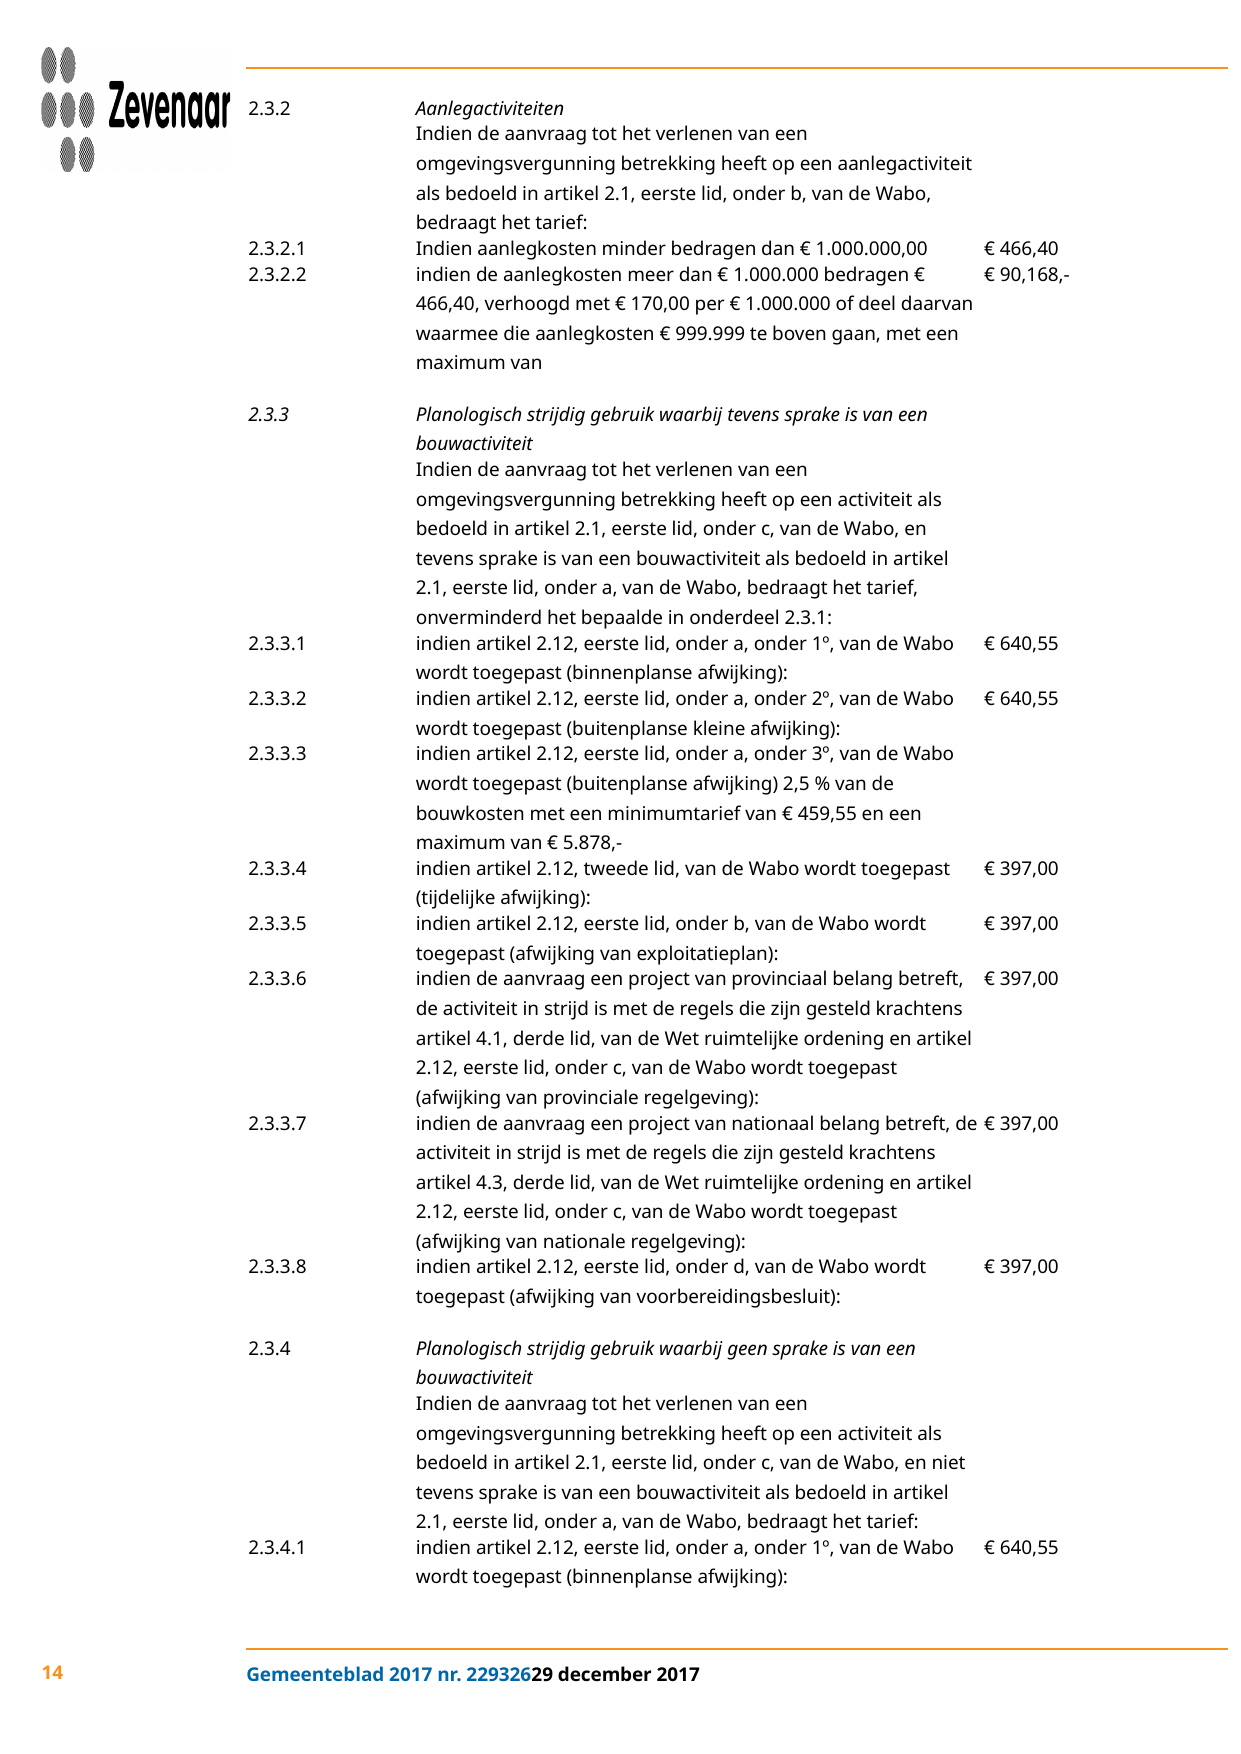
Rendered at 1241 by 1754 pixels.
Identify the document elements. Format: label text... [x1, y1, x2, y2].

table_cell 2.3.3 [248, 401, 416, 456]
table_cell Planologisch strijdig gebruik waarbij tevens sprake is van een bouwactiviteit [416, 401, 984, 456]
table_cell 2.3.2 [248, 95, 416, 121]
table_cell indien de aanvraag een project van provinciaal belang betreft, de activiteit in strijd is met de regels die zijn gesteld krachtens artikel 4.1, derde lid, van de Wet ruimtelijke ordening en artikel 2.12, eerste lid, onder c, van de Wabo wordt toegepast (afwijking van provinciale regelgeving): [416, 966, 984, 1110]
table_cell indien de aanlegkosten meer dan € 1.000.000 bedragen € 466,40, verhoogd met € 170,00 per € 1.000.000 of deel daarvan waarmee die aanlegkosten € 999.999 te boven gaan, met een maximum van [416, 261, 984, 375]
table_cell indien artikel 2.12, eerste lid, onder b, van de Wabo wordt toegepast (afwijking van exploitatieplan): [416, 910, 984, 966]
table_cell indien artikel 2.12, eerste lid, onder a, onder 1º, van de Wabo wordt toegepast (binnenplanse afwijking): [416, 1534, 984, 1589]
table_cell € 397,00 [984, 855, 1152, 910]
table_cell indien artikel 2.12, eerste lid, onder a, onder 3º, van de Wabo wordt toegepast (buitenplanse afwijking) 2,5 % van de bouwkosten met een minimumtarief van € 459,55 en een maximum van € 5.878,- [416, 741, 984, 855]
table_cell € 397,00 [984, 910, 1152, 966]
table_cell € 397,00 [984, 1110, 1152, 1254]
table_cell 2.3.3.6 [248, 966, 416, 1110]
table_cell [984, 375, 1152, 401]
table_cell indien artikel 2.12, eerste lid, onder d, van de Wabo wordt toegepast (afwijking van voorbereidingsbesluit): [416, 1254, 984, 1309]
table_cell Indien de aanvraag tot het verlenen van een omgevingsvergunning betrekking heeft op een activiteit als bedoeld in artikel 2.1, eerste lid, onder c, van de Wabo, en niet tevens sprake is van een bouwactiviteit als bedoeld in artikel 2.1, eerste lid, onder a, van de Wabo, bedraagt het tarief: [416, 1390, 984, 1534]
table_cell [248, 1390, 416, 1534]
table_cell [248, 375, 416, 401]
table_cell [984, 1309, 1152, 1335]
table_cell 2.3.4 [248, 1335, 416, 1390]
table_cell € 466,40 [984, 235, 1152, 261]
table_cell 2.3.3.8 [248, 1254, 416, 1309]
table_cell [416, 1309, 984, 1335]
table_cell € 90,168,- [984, 261, 1152, 375]
table_cell 2.3.2.1 [248, 235, 416, 261]
table_cell indien artikel 2.12, eerste lid, onder a, onder 1º, van de Wabo wordt toegepast (binnenplanse afwijking): [416, 630, 984, 685]
table_cell [984, 1335, 1152, 1390]
table_cell [416, 375, 984, 401]
table_cell 2.3.3.1 [248, 630, 416, 685]
table_cell 2.3.3.5 [248, 910, 416, 966]
table_cell 2.3.3.4 [248, 855, 416, 910]
table_cell € 397,00 [984, 1254, 1152, 1309]
table_cell Indien de aanvraag tot het verlenen van een omgevingsvergunning betrekking heeft op een activiteit als bedoeld in artikel 2.1, eerste lid, onder c, van de Wabo, en tevens sprake is van een bouwactiviteit als bedoeld in artikel 2.1, eerste lid, onder a, van de Wabo, bedraagt het tarief, onverminderd het bepaalde in onderdeel 2.3.1: [416, 456, 984, 630]
table_cell indien artikel 2.12, eerste lid, onder a, onder 2º, van de Wabo wordt toegepast (buitenplanse kleine afwijking): [416, 685, 984, 741]
table_cell [984, 456, 1152, 630]
table_cell 2.3.4.1 [248, 1534, 416, 1589]
table_cell 2.3.3.7 [248, 1110, 416, 1254]
table_cell indien de aanvraag een project van nationaal belang betreft, de activiteit in strijd is met de regels die zijn gesteld krachtens artikel 4.3, derde lid, van de Wet ruimtelijke ordening en artikel 2.12, eerste lid, onder c, van de Wabo wordt toegepast (afwijking van nationale regelgeving): [416, 1110, 984, 1254]
table_cell € 640,55 [984, 630, 1152, 685]
table_cell Indien aanlegkosten minder bedragen dan € 1.000.000,00 [416, 235, 984, 261]
table_cell Planologisch strijdig gebruik waarbij geen sprake is van een bouwactiviteit [416, 1335, 984, 1390]
table_cell 2.3.2.2 [248, 261, 416, 375]
table_cell [984, 1390, 1152, 1534]
table_cell [984, 741, 1152, 855]
table_cell 2.3.3.3 [248, 741, 416, 855]
table_cell [984, 401, 1152, 456]
table_cell [248, 121, 416, 235]
table_cell [984, 121, 1152, 235]
table_cell [248, 456, 416, 630]
table_cell [248, 1309, 416, 1335]
table_cell [984, 95, 1152, 121]
table_cell Indien de aanvraag tot het verlenen van een omgevingsvergunning betrekking heeft op een aanlegactiviteit als bedoeld in artikel 2.1, eerste lid, onder b, van de Wabo, bedraagt het tarief: [416, 121, 984, 235]
picture [41, 47, 231, 172]
table_cell indien artikel 2.12, tweede lid, van de Wabo wordt toegepast (tijdelijke afwijking): [416, 855, 984, 910]
table_cell 2.3.3.2 [248, 685, 416, 741]
table_cell € 397,00 [984, 966, 1152, 1110]
table_cell € 640,55 [984, 685, 1152, 741]
table_cell € 640,55 [984, 1534, 1152, 1589]
table_cell Aanlegactiviteiten [416, 95, 984, 121]
